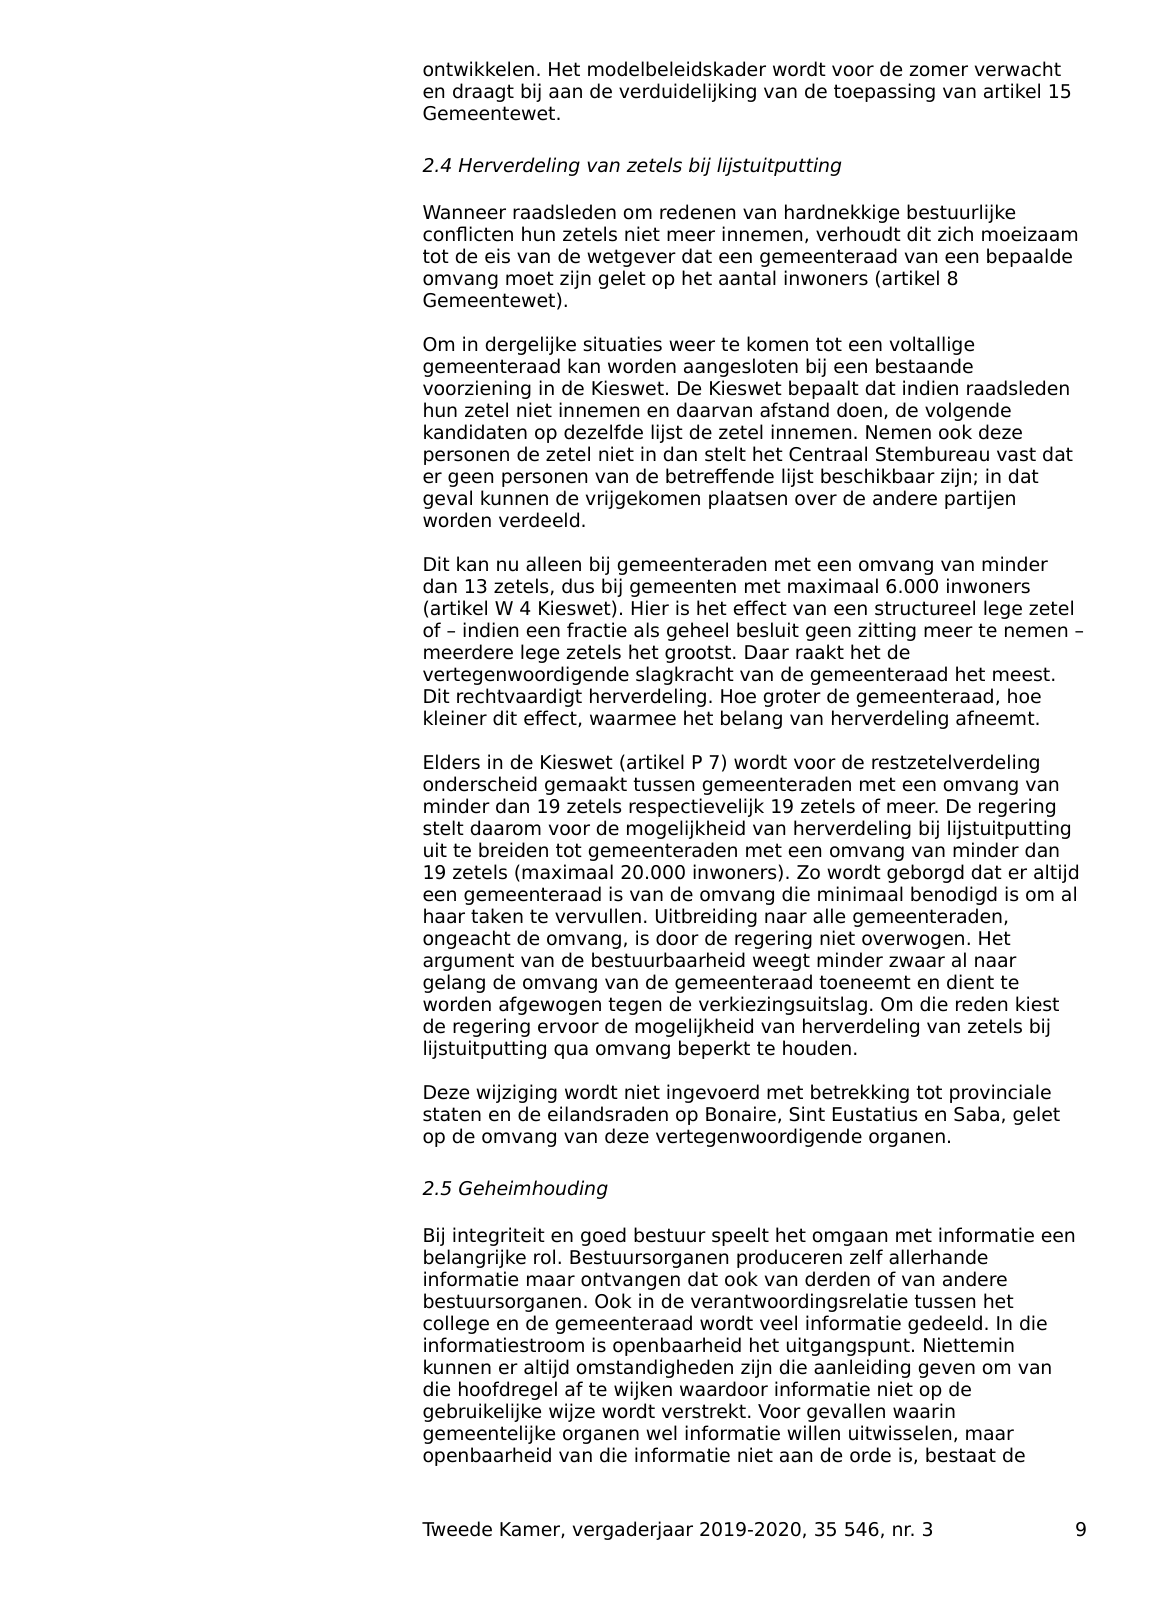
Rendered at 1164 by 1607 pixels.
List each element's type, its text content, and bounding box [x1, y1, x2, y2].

text Bij integriteit en goed bestuur speelt het omgaan met informatie een belangrijke rol. Bestuursorganen produceren zelf allerhande informatie maar ontvangen dat ook van derden of van andere bestuursorganen. Ook in de verantwoordingsrelatie tussen het college en de gemeenteraad wordt veel informatie gedeeld. In die informatiestroom is openbaarheid het uitgangspunt. Niettemin kunnen er altijd omstandigheden zijn die aanleiding geven om van die hoofdregel af te wijken waardoor informatie niet op de gebruikelijke wijze wordt verstrekt. Voor gevallen waarin gemeentelijke organen wel informatie willen uitwisselen, maar openbaarheid van die informatie niet aan de orde is, bestaat de [422, 1225, 1087, 1467]
subtitle 2.4 Herverdeling van zetels bij lijstuitputting [422, 155, 1087, 177]
subtitle 2.5 Geheimhouding [422, 1178, 1087, 1200]
text Elders in de Kieswet (artikel P 7) wordt voor de restzetelverdeling onderscheid gemaakt tussen gemeenteraden met een omvang van minder dan 19 zetels respectievelijk 19 zetels of meer. De regering stelt daarom voor de mogelijkheid van herverdeling bij lijstuitputting uit te breiden tot gemeenteraden met een omvang van minder dan 19 zetels (maximaal 20.000 inwoners). Zo wordt geborgd dat er altijd een gemeenteraad is van de omvang die minimaal benodigd is om al haar taken te vervullen. Uitbreiding naar alle gemeenteraden, ongeacht de omvang, is door de regering niet overwogen. Het argument van de bestuurbaarheid weegt minder zwaar al naar gelang de omvang van de gemeenteraad toeneemt en dient te worden afgewogen tegen de verkiezingsuitslag. Om die reden kiest de regering ervoor de mogelijkheid van herverdeling van zetels bij lijstuitputting qua omvang beperkt te houden. [422, 752, 1087, 1060]
text Dit kan nu alleen bij gemeenteraden met een omvang van minder dan 13 zetels, dus bij gemeenten met maximaal 6.000 inwoners (artikel W 4 Kieswet). Hier is het effect van een structureel lege zetel of – indien een fractie als geheel besluit geen zitting meer te nemen – meerdere lege zetels het grootst. Daar raakt het de vertegenwoordigende slagkracht van de gemeenteraad het meest. Dit rechtvaardigt herverdeling. Hoe groter de gemeenteraad, hoe kleiner dit effect, waarmee het belang van herverdeling afneemt. [422, 554, 1087, 730]
text Om in dergelijke situaties weer te komen tot een voltallige gemeenteraad kan worden aangesloten bij een bestaande voorziening in de Kieswet. De Kieswet bepaalt dat indien raadsleden hun zetel niet innemen en daarvan afstand doen, de volgende kandidaten op dezelfde lijst de zetel innemen. Nemen ook deze personen de zetel niet in dan stelt het Centraal Stembureau vast dat er geen personen van de betreffende lijst beschikbaar zijn; in dat geval kunnen de vrijgekomen plaatsen over de andere partijen worden verdeeld. [422, 334, 1087, 532]
text Deze wijziging wordt niet ingevoerd met betrekking tot provinciale staten en de eilandsraden op Bonaire, Sint Eustatius en Saba, gelet op de omvang van deze vertegenwoordigende organen. [422, 1082, 1087, 1148]
text ontwikkelen. Het modelbeleidskader wordt voor de zomer verwacht en draagt bij aan de verduidelijking van de toepassing van artikel 15 Gemeentewet. [422, 59, 1087, 125]
text Wanneer raadsleden om redenen van hardnekkige bestuurlijke conflicten hun zetels niet meer innemen, verhoudt dit zich moeizaam tot de eis van de wetgever dat een gemeenteraad van een bepaalde omvang moet zijn gelet op het aantal inwoners (artikel 8 Gemeentewet). [422, 202, 1087, 312]
